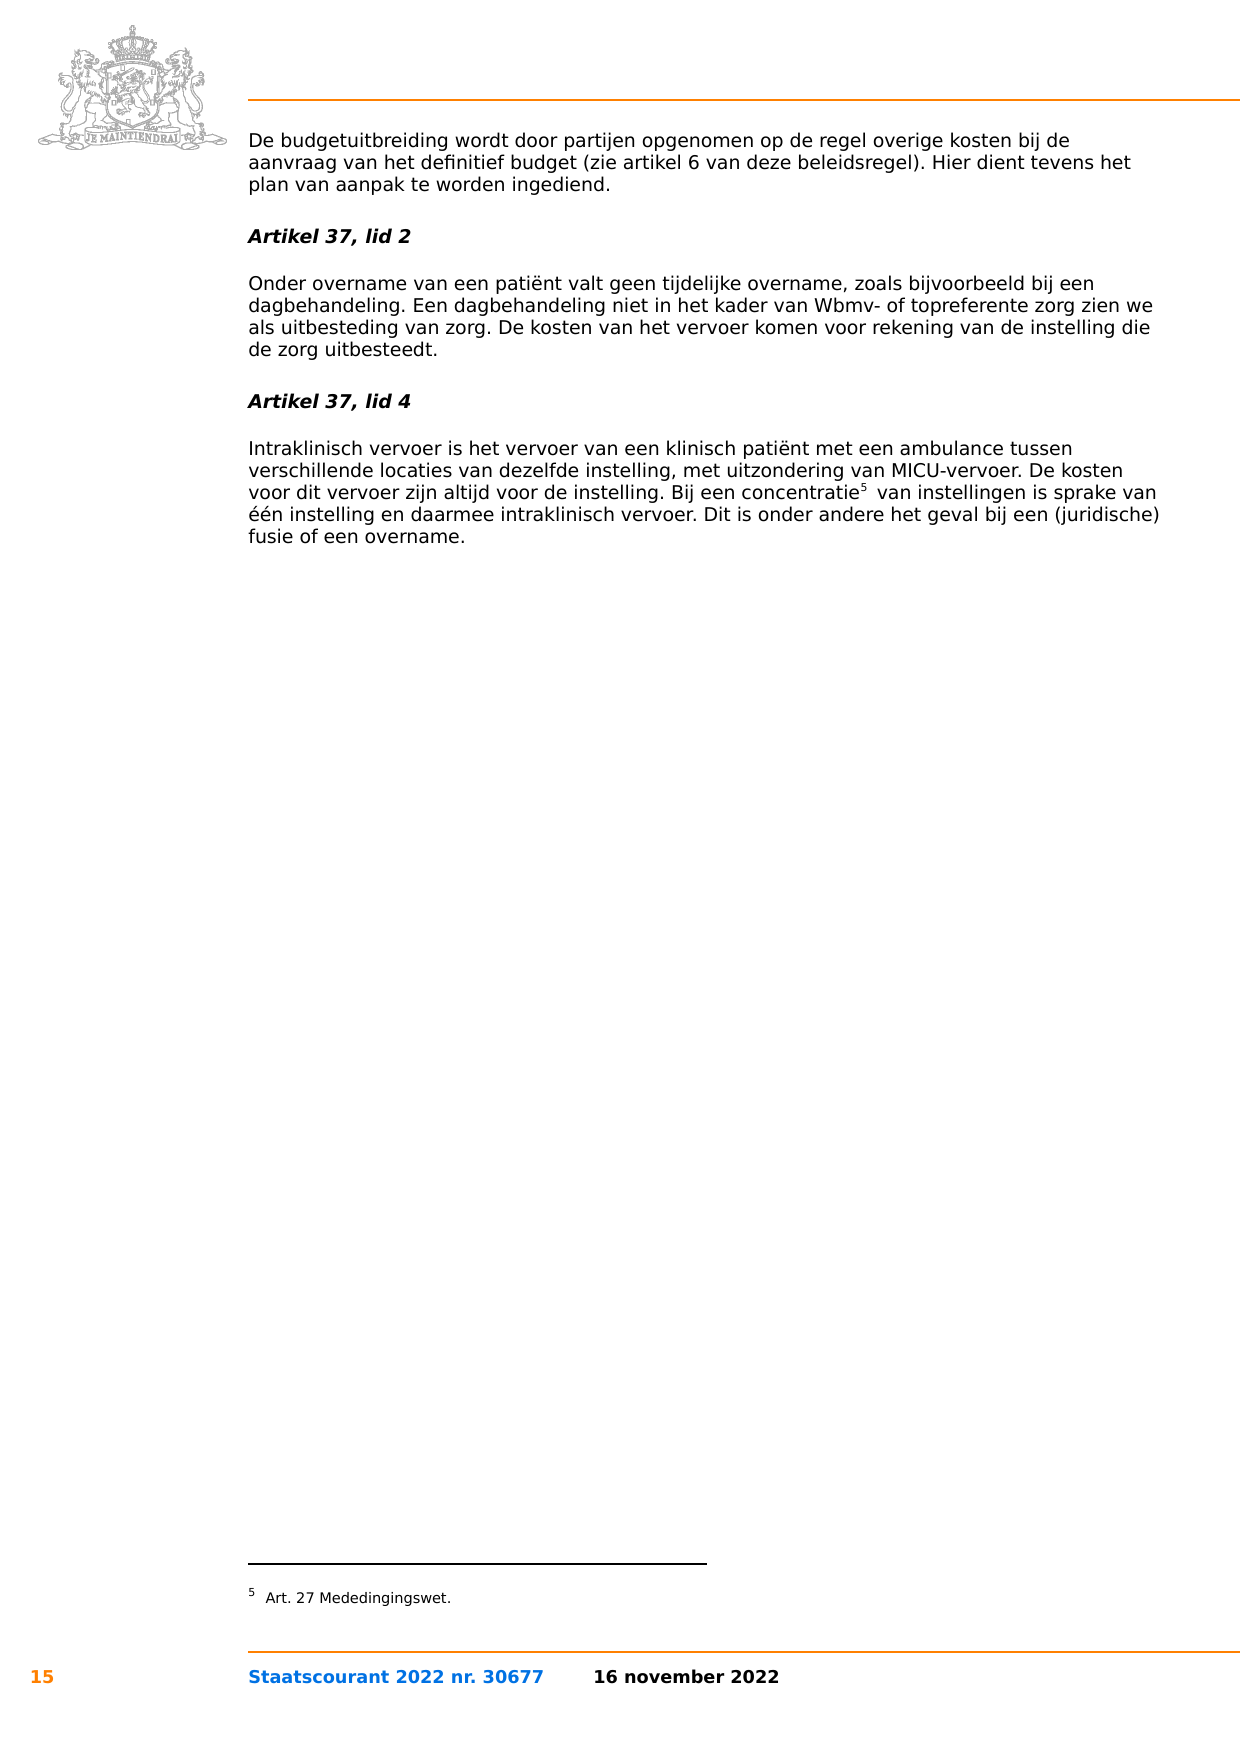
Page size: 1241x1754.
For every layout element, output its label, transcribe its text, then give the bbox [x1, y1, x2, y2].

text Art. 27 Mededingingswet. [248, 1586, 1163, 1608]
text Onder overname van een patiënt valt geen tijdelijke overname, zoals bijvoorbeeld bij een dagbehandeling. Een dagbehandeling niet in het kader van Wbmv- of topreferente zorg zien we als uitbesteding van zorg. De kosten van het vervoer komen voor rekening van de instelling die de zorg uitbesteedt. [248, 273, 1163, 361]
picture [38, 25, 227, 150]
subtitle Artikel 37, lid 2 [248, 226, 1163, 248]
text Intraklinisch vervoer is het vervoer van een klinisch patiënt met een ambulance tussen verschillende locaties van dezelfde instelling, met uitzondering van MICU-vervoer. De kosten voor dit vervoer zijn altijd voor de instelling. Bij een concentratie van instellingen is sprake van één instelling en daarmee intraklinisch vervoer. Dit is onder andere het geval bij een (juridische) fusie of een overname. [248, 438, 1163, 548]
subtitle Artikel 37, lid 4 [248, 391, 1163, 413]
text De budgetuitbreiding wordt door partijen opgenomen op de regel overige kosten bij de aanvraag van het definitief budget (zie artikel 6 van deze beleidsregel). Hier dient tevens het plan van aanpak te worden ingediend. [248, 130, 1163, 196]
